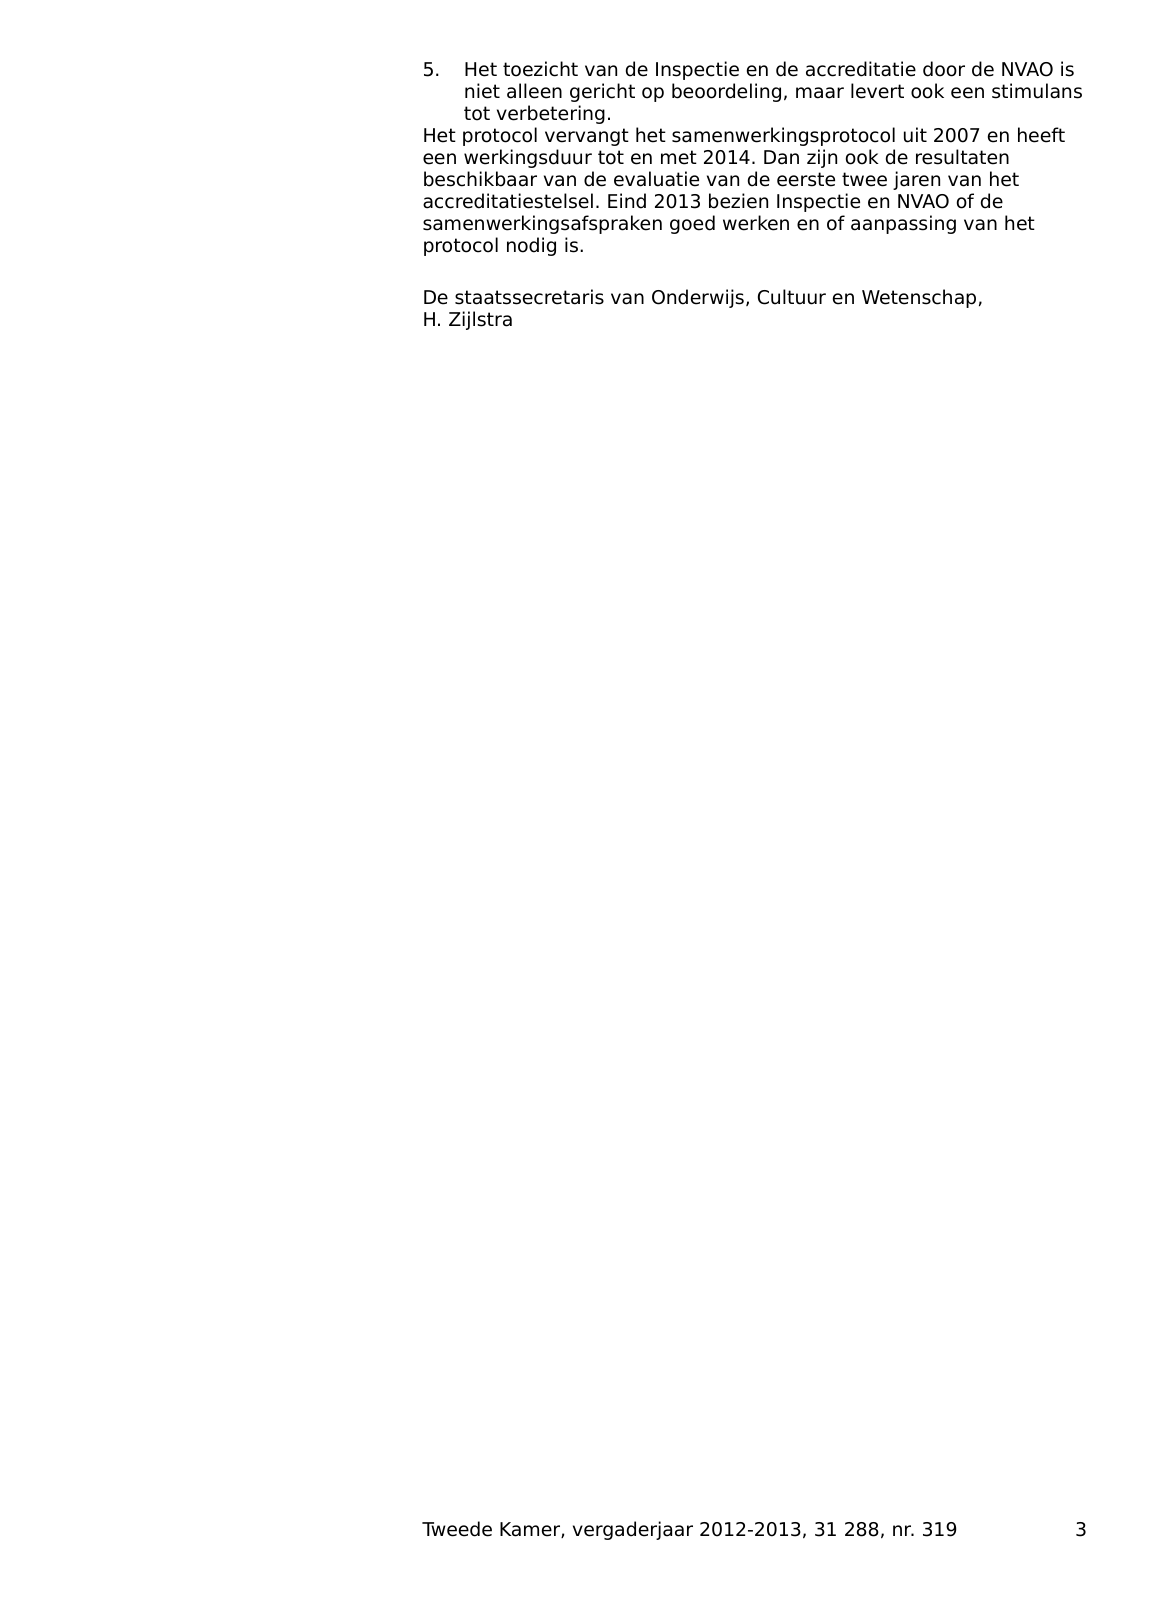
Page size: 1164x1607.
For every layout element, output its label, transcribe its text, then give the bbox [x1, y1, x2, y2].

text Het protocol vervangt het samenwerkingsprotocol uit 2007 en heeft een werkingsduur tot en met 2014. Dan zijn ook de resultaten beschikbaar van de evaluatie van de eerste twee jaren van het accreditatiestelsel. Eind 2013 bezien Inspectie en NVAO of de samenwerkingsafspraken goed werken en of aanpassing van het protocol nodig is. [422, 125, 1087, 257]
text De staatssecretaris van Onderwijs, Cultuur en Wetenschap, H. Zijlstra [422, 287, 1087, 331]
text 5. Het toezicht van de Inspectie en de accreditatie door de NVAO is niet alleen gericht op beoordeling, maar levert ook een stimulans tot verbetering. [422, 59, 1087, 125]
